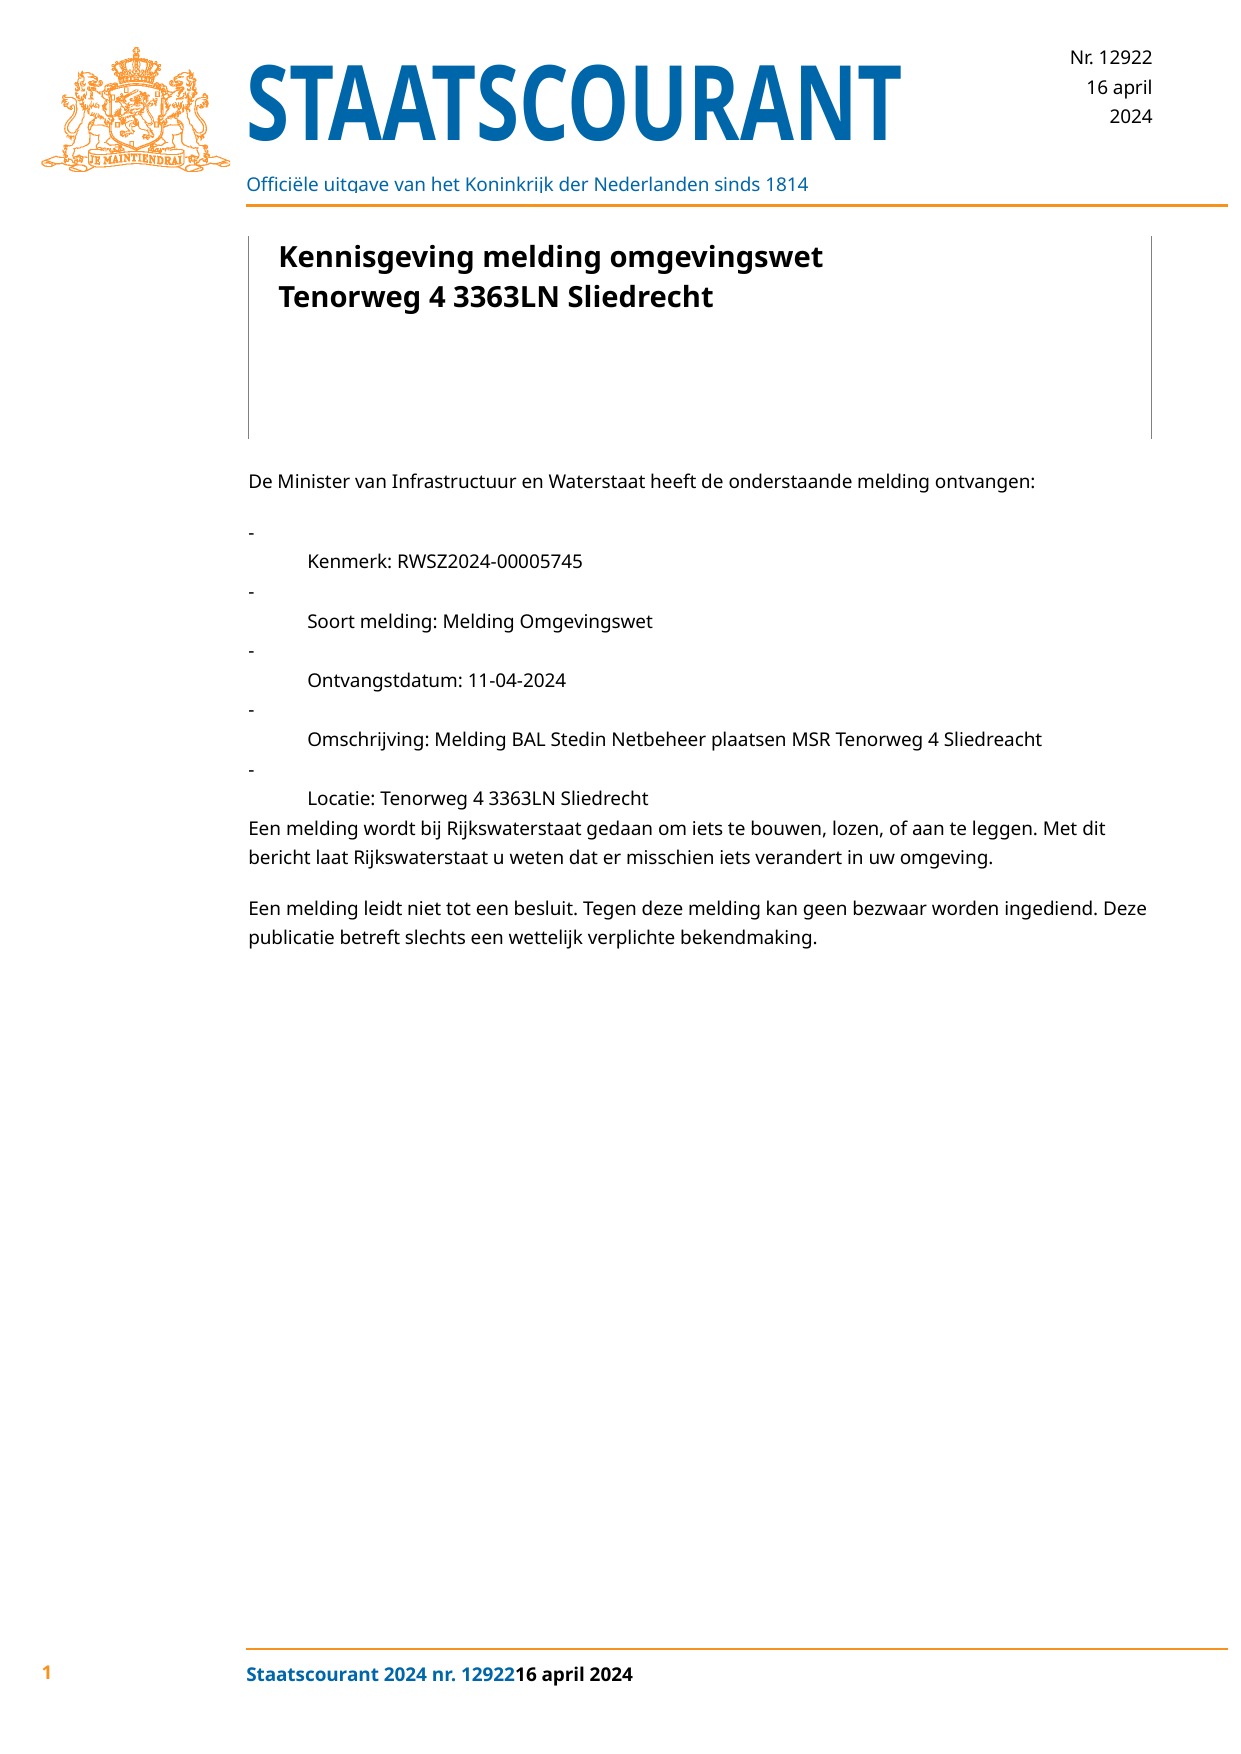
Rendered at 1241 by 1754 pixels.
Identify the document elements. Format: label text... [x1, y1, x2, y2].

table_header [850, 236, 912, 413]
list Locatie: Tenorweg 4 3363LN Sliedrecht [248, 785, 1152, 811]
text Een melding wordt bij Rijkswaterstaat gedaan om iets te bouwen, lozen, of aan te leggen. Met dit bericht laat Rijkswaterstaat u weten dat er misschien iets verandert in uw omgeving. [248, 815, 1152, 870]
list Ontvangstdatum: 11-04-2024 [248, 667, 1152, 693]
picture [912, 236, 1090, 414]
table_header Kennisgeving melding omgevingswet Tenorweg 4 3363LN Sliedrecht [249, 236, 850, 439]
picture [41, 47, 231, 172]
text De Minister van Infrastructuur en Waterstaat heeft de onderstaande melding ontvangen: [248, 469, 1152, 494]
list Soort melding: Melding Omgevingswet [248, 608, 1152, 633]
table_header [1090, 236, 1151, 413]
text Een melding leidt niet tot een besluit. Tegen deze melding kan geen bezwaar worden ingediend. Deze publicatie betreft slechts een wettelijk verplichte bekendmaking. [248, 895, 1152, 950]
table_header [850, 414, 1151, 439]
list Omschrijving: Melding BAL Stedin Netbeheer plaatsen MSR Tenorweg 4 Sliedreacht [248, 726, 1152, 752]
list Kenmerk: RWSZ2024-00005745 [248, 549, 1152, 574]
